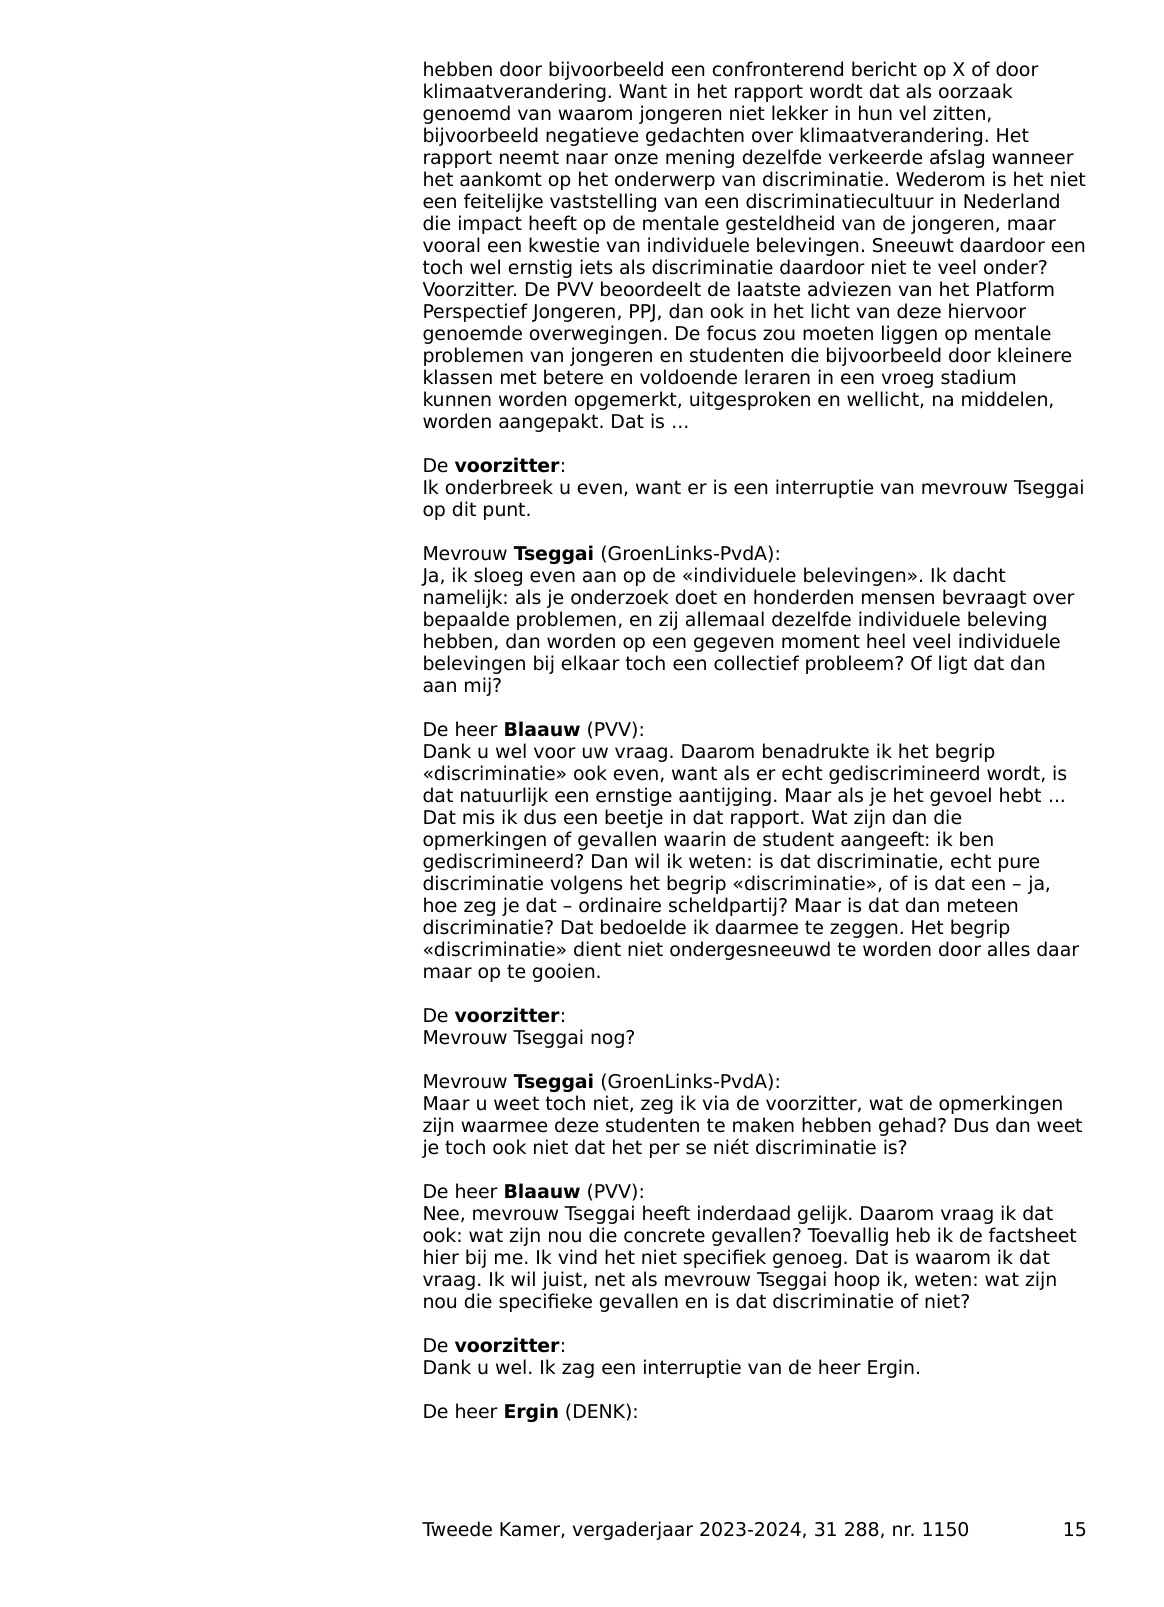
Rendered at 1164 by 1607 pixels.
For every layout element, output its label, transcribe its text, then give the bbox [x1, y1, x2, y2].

text Ik onderbreek u even, want er is een interruptie van mevrouw Tseggai op dit punt. [422, 477, 1087, 521]
text Dank u wel. Ik zag een interruptie van de heer Ergin. [422, 1357, 1087, 1379]
text De heer Blaauw (PVV): [422, 1181, 1087, 1203]
text De heer Blaauw (PVV): [422, 719, 1087, 741]
text Dank u wel voor uw vraag. Daarom benadrukte ik het begrip «discriminatie» ook even, want als er echt gediscrimineerd wordt, is dat natuurlijk een ernstige aantijging. Maar als je het gevoel hebt ... Dat mis ik dus een beetje in dat rapport. Wat zijn dan die opmerkingen of gevallen waarin de student aangeeft: ik ben gediscrimineerd? Dan wil ik weten: is dat discriminatie, echt pure discriminatie volgens het begrip «discriminatie», of is dat een – ja, hoe zeg je dat – ordinaire scheldpartij? Maar is dat dan meteen discriminatie? Dat bedoelde ik daarmee te zeggen. Het begrip «discriminatie» dient niet ondergesneeuwd te worden door alles daar maar op te gooien. [422, 741, 1087, 983]
text hebben door bijvoorbeeld een confronterend bericht op X of door klimaatverandering. Want in het rapport wordt dat als oorzaak genoemd van waarom jongeren niet lekker in hun vel zitten, bijvoorbeeld negatieve gedachten over klimaatverandering. Het rapport neemt naar onze mening dezelfde verkeerde afslag wanneer het aankomt op het onderwerp van discriminatie. Wederom is het niet een feitelijke vaststelling van een discriminatiecultuur in Nederland die impact heeft op de mentale gesteldheid van de jongeren, maar vooral een kwestie van individuele belevingen. Sneeuwt daardoor een toch wel ernstig iets als discriminatie daardoor niet te veel onder? [422, 59, 1087, 279]
text Ja, ik sloeg even aan op de «individuele belevingen». Ik dacht namelijk: als je onderzoek doet en honderden mensen bevraagt over bepaalde problemen, en zij allemaal dezelfde individuele beleving hebben, dan worden op een gegeven moment heel veel individuele belevingen bij elkaar toch een collectief probleem? Of ligt dat dan aan mij? [422, 565, 1087, 697]
text De voorzitter: [422, 455, 1087, 477]
text Maar u weet toch niet, zeg ik via de voorzitter, wat de opmerkingen zijn waarmee deze studenten te maken hebben gehad? Dus dan weet je toch ook niet dat het per se niét discriminatie is? [422, 1093, 1087, 1159]
text De heer Ergin (DENK): [422, 1401, 1087, 1423]
text Nee, mevrouw Tseggai heeft inderdaad gelijk. Daarom vraag ik dat ook: wat zijn nou die concrete gevallen? Toevallig heb ik de factsheet hier bij me. Ik vind het niet specifiek genoeg. Dat is waarom ik dat vraag. Ik wil juist, net als mevrouw Tseggai hoop ik, weten: wat zijn nou die specifieke gevallen en is dat discriminatie of niet? [422, 1203, 1087, 1313]
text Voorzitter. De PVV beoordeelt de laatste adviezen van het Platform Perspectief Jongeren, PPJ, dan ook in het licht van deze hiervoor genoemde overwegingen. De focus zou moeten liggen op mentale problemen van jongeren en studenten die bijvoorbeeld door kleinere klassen met betere en voldoende leraren in een vroeg stadium kunnen worden opgemerkt, uitgesproken en wellicht, na middelen, worden aangepakt. Dat is ... [422, 279, 1087, 433]
text De voorzitter: [422, 1005, 1087, 1027]
text Mevrouw Tseggai (GroenLinks-PvdA): [422, 1071, 1087, 1093]
text Mevrouw Tseggai (GroenLinks-PvdA): [422, 543, 1087, 565]
text De voorzitter: [422, 1335, 1087, 1357]
text Mevrouw Tseggai nog? [422, 1027, 1087, 1049]
